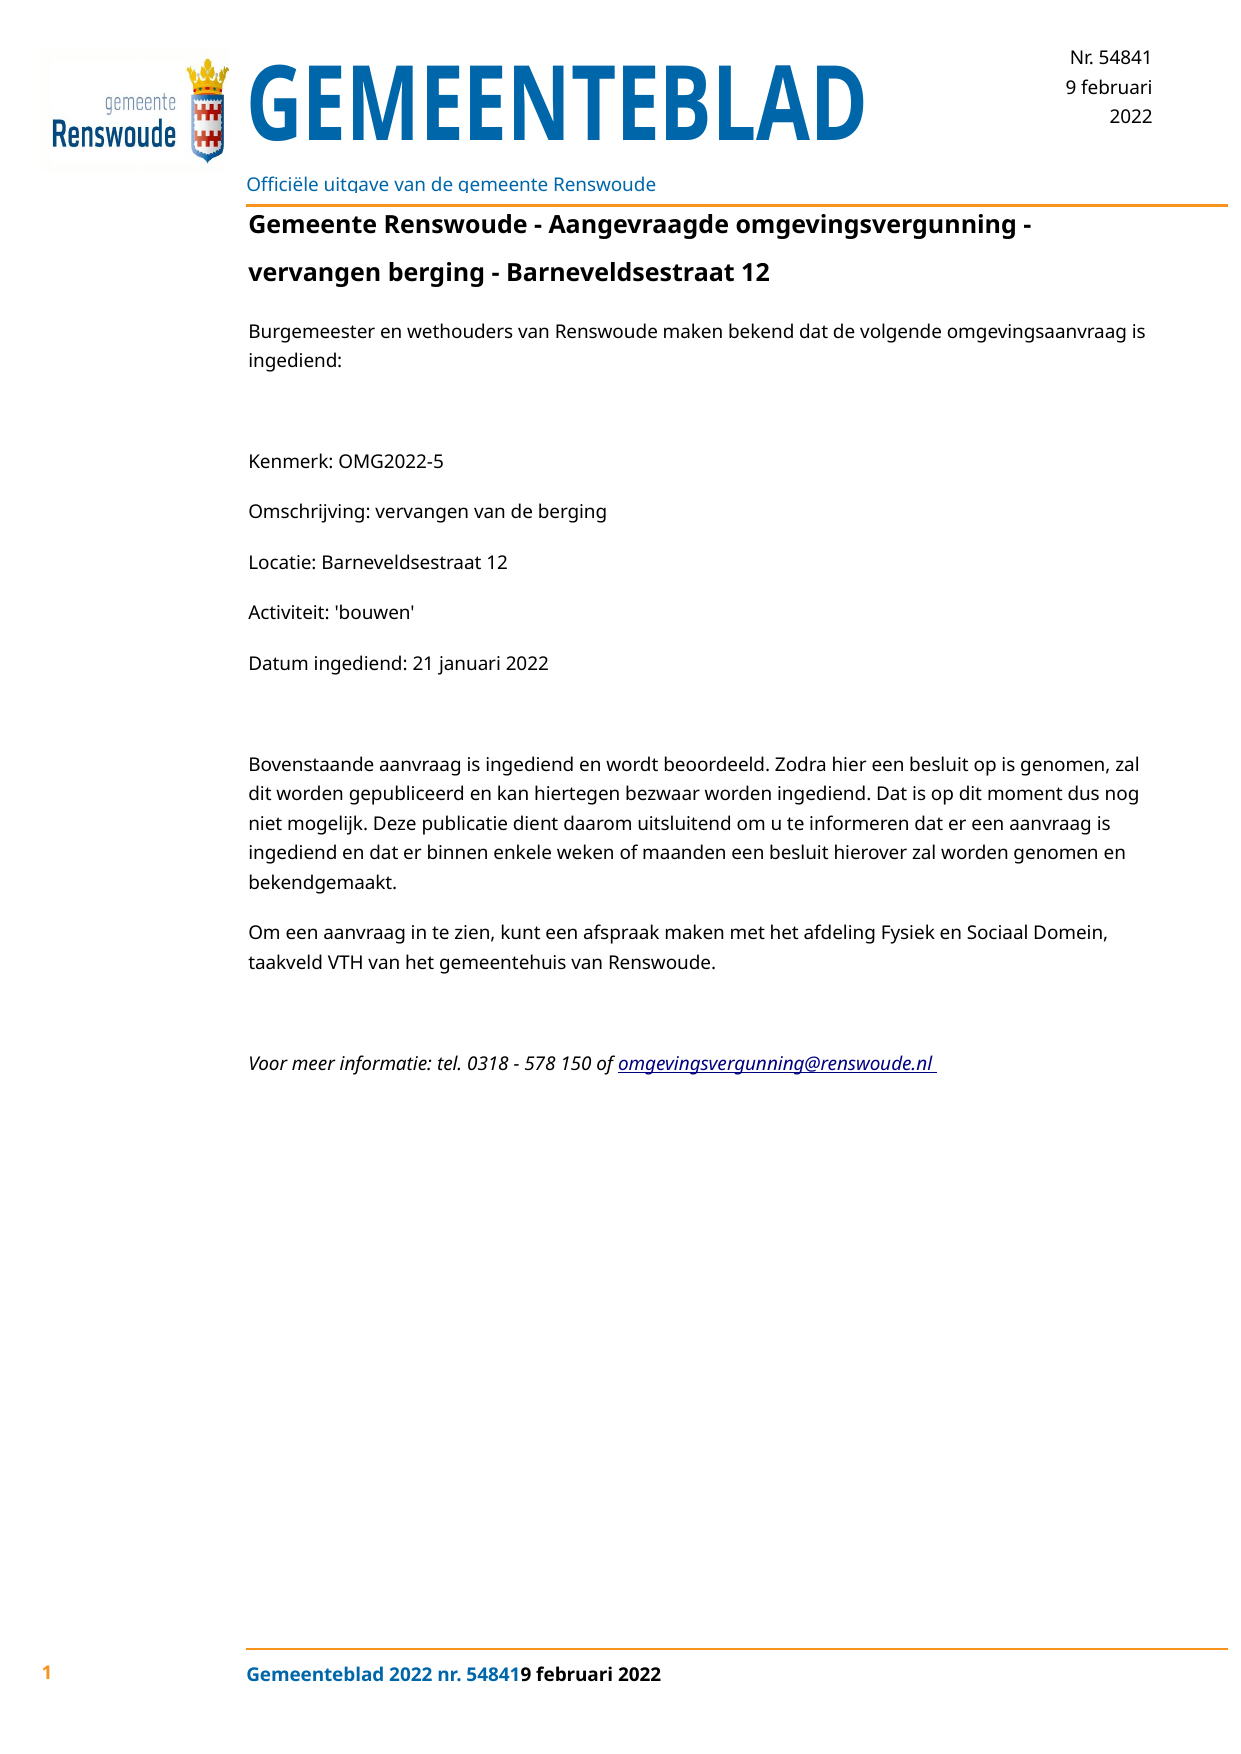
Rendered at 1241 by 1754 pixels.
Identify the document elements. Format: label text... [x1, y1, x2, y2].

text Voor meer informatie: tel. 0318 - 578 150 of omgevingsvergunning@renswoude.nl [248, 1050, 1152, 1076]
text Omschrijving: vervangen van de berging [248, 499, 1152, 524]
text Bovenstaande aanvraag is ingediend en wordt beoordeeld. Zodra hier een besluit op is genomen, zal dit worden gepubliceerd en kan hiertegen bezwaar worden ingediend. Dat is op dit moment dus nog niet mogelijk. Deze publicatie dient daarom uitsluitend om u te informeren dat er een aanvraag is ingediend en dat er binnen enkele weken of maanden een besluit hierover zal worden genomen en bekendgemaakt. [248, 751, 1152, 895]
text Activiteit: 'bouwen' [248, 599, 1152, 625]
text Kenmerk: OMG2022-5 [248, 448, 1152, 474]
picture [41, 47, 231, 172]
text Burgemeester en wethouders van Renswoude maken bekend dat de volgende omgevingsaanvraag is ingediend: [248, 318, 1152, 373]
text Locatie: Barneveldsestraat 12 [248, 549, 1152, 575]
text Om een aanvraag in te zien, kunt een afspraak maken met het afdeling Fysiek en Sociaal Domein, taakveld VTH van het gemeentehuis van Renswoude. [248, 919, 1152, 975]
text Datum ingediend: 21 januari 2022 [248, 650, 1152, 676]
text Gemeente Renswoude - Aangevraagde omgevingsvergunning - vervangen berging - Barneveldsestraat 12 [248, 207, 1152, 288]
